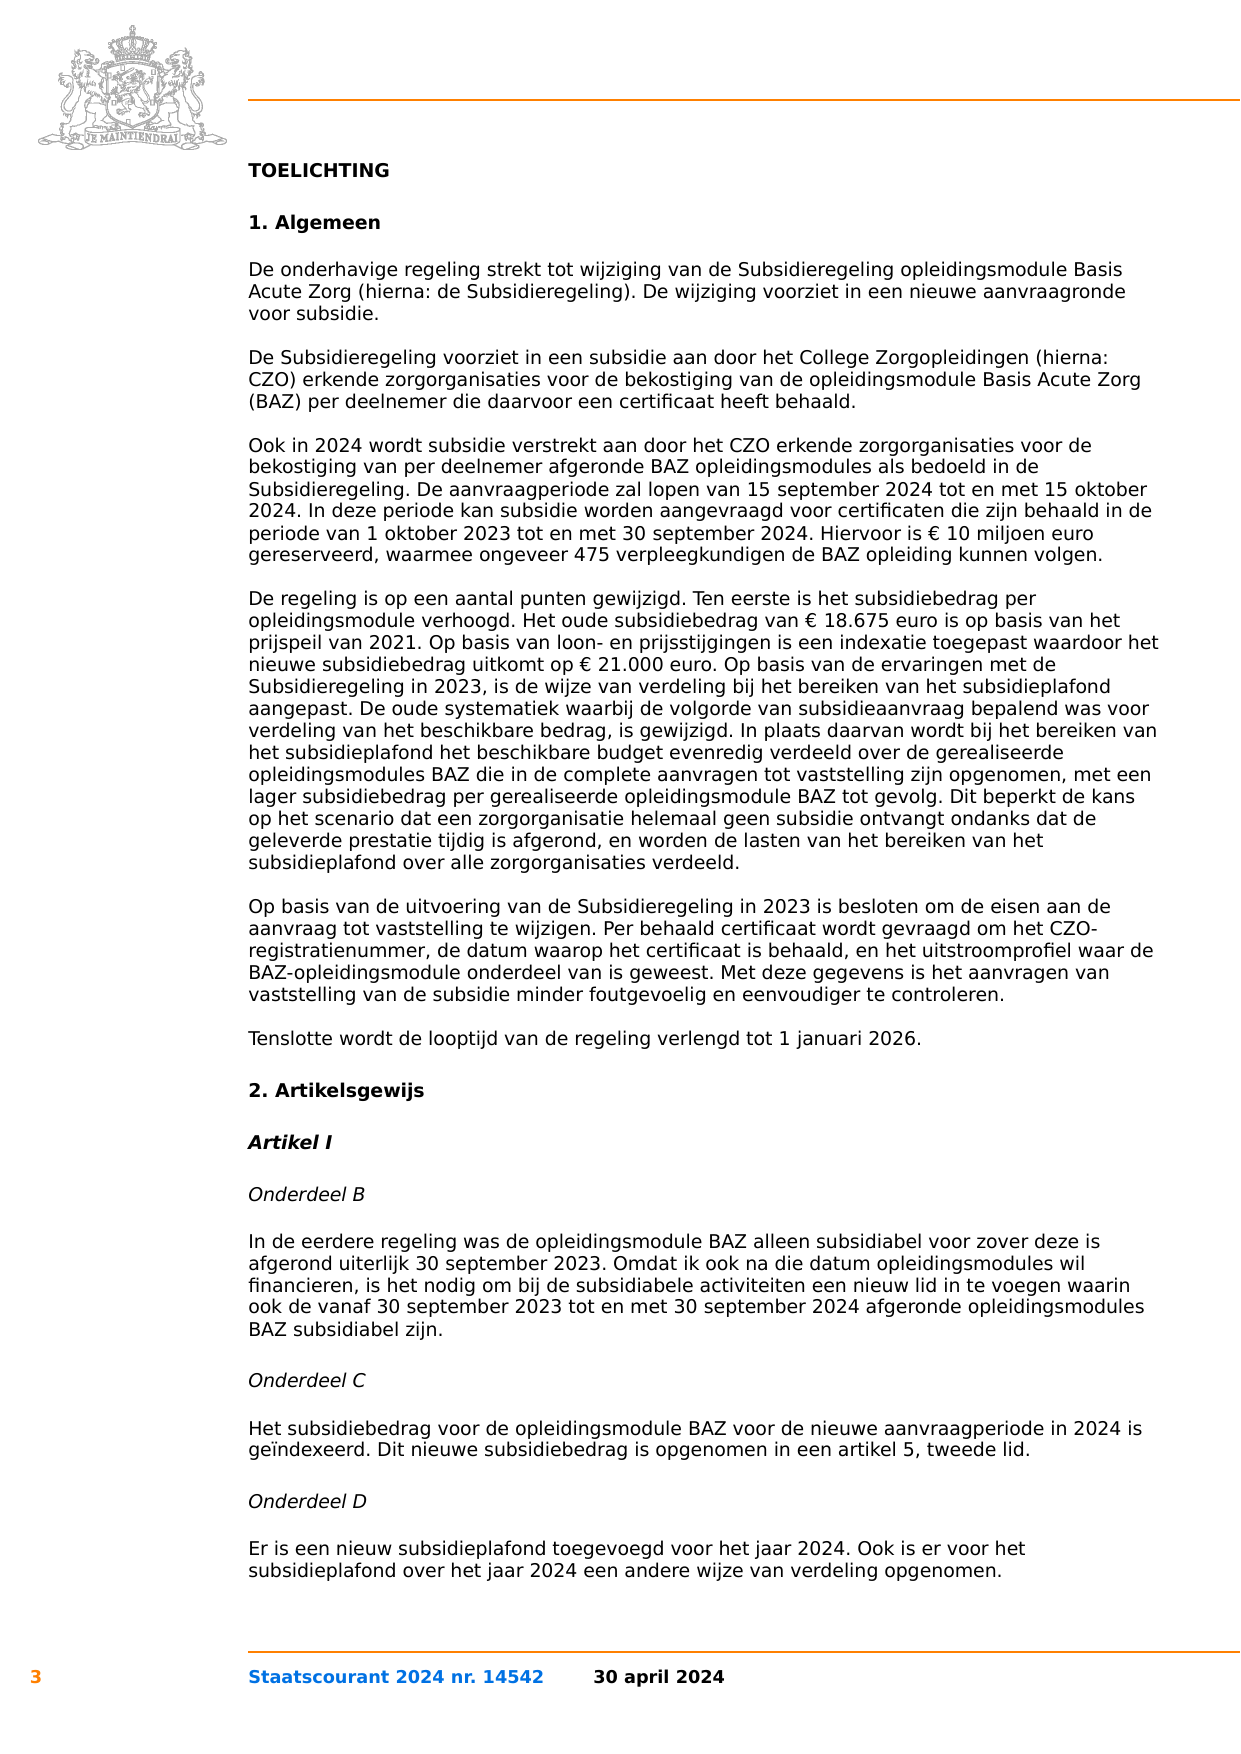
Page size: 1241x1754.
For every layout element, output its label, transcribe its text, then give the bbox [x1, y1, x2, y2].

subtitle Artikel I [248, 1132, 1163, 1153]
subtitle 1. Algemeen [248, 212, 1163, 234]
subtitle 2. Artikelsgewijs [248, 1079, 1163, 1102]
subtitle TOELICHTING [248, 160, 1163, 182]
subtitle Onderdeel B [248, 1183, 1163, 1206]
text Ook in 2024 wordt subsidie verstrekt aan door het CZO erkende zorgorganisaties voor de bekostiging van per deelnemer afgeronde BAZ opleidingsmodules als bedoeld in de Subsidieregeling. De aanvraagperiode zal lopen van 15 september 2024 tot en met 15 oktober 2024. In deze periode kan subsidie worden aangevraagd voor certificaten die zijn behaald in de periode van 1 oktober 2023 tot en met 30 september 2024. Hiervoor is € 10 miljoen euro gereserveerd, waarmee ongeveer 475 verpleegkundigen de BAZ opleiding kunnen volgen. [248, 434, 1163, 566]
text In de eerdere regeling was de opleidingsmodule BAZ alleen subsidiabel voor zover deze is afgerond uiterlijk 30 september 2023. Omdat ik ook na die datum opleidingsmodules wil financieren, is het nodig om bij de subsidiabele activiteiten een nieuw lid in te voegen waarin ook de vanaf 30 september 2023 tot en met 30 september 2024 afgeronde opleidingsmodules BAZ subsidiabel zijn. [248, 1231, 1163, 1340]
text De onderhavige regeling strekt tot wijziging van de Subsidieregeling opleidingsmodule Basis Acute Zorg (hierna: de Subsidieregeling). De wijziging voorziet in een nieuwe aanvraagronde voor subsidie. [248, 259, 1163, 325]
text Het subsidiebedrag voor de opleidingsmodule BAZ voor de nieuwe aanvraagperiode in 2024 is geïndexeerd. Dit nieuwe subsidiebedrag is opgenomen in een artikel 5, tweede lid. [248, 1417, 1163, 1461]
subtitle Onderdeel D [248, 1491, 1163, 1513]
text Tenslotte wordt de looptijd van de regeling verlengd tot 1 januari 2026. [248, 1028, 1163, 1049]
text Op basis van de uitvoering van de Subsidieregeling in 2023 is besloten om de eisen aan de aanvraag tot vaststelling te wijzigen. Per behaald certificaat wordt gevraagd om het CZO-registratienummer, de datum waarop het certificaat is behaald, en het uitstroomprofiel waar de BAZ-opleidingsmodule onderdeel van is geweest. Met deze gegevens is het aanvragen van vaststelling van de subsidie minder foutgevoelig en eenvoudiger te controleren. [248, 896, 1163, 1006]
text De Subsidieregeling voorziet in een subsidie aan door het College Zorgopleidingen (hierna: CZO) erkende zorgorganisaties voor de bekostiging van de opleidingsmodule Basis Acute Zorg (BAZ) per deelnemer die daarvoor een certificaat heeft behaald. [248, 347, 1163, 413]
subtitle Onderdeel C [248, 1370, 1163, 1392]
text Er is een nieuw subsidieplafond toegevoegd voor het jaar 2024. Ook is er voor het subsidieplafond over het jaar 2024 een andere wijze van verdeling opgenomen. [248, 1538, 1163, 1582]
text De regeling is op een aantal punten gewijzigd. Ten eerste is het subsidiebedrag per opleidingsmodule verhoogd. Het oude subsidiebedrag van € 18.675 euro is op basis van het prijspeil van 2021. Op basis van loon- en prijsstijgingen is een indexatie toegepast waardoor het nieuwe subsidiebedrag uitkomt op € 21.000 euro. Op basis van de ervaringen met de Subsidieregeling in 2023, is de wijze van verdeling bij het bereiken van het subsidieplafond aangepast. De oude systematiek waarbij de volgorde van subsidieaanvraag bepalend was voor verdeling van het beschikbare bedrag, is gewijzigd. In plaats daarvan wordt bij het bereiken van het subsidieplafond het beschikbare budget evenredig verdeeld over de gerealiseerde opleidingsmodules BAZ die in de complete aanvragen tot vaststelling zijn opgenomen, met een lager subsidiebedrag per gerealiseerde opleidingsmodule BAZ tot gevolg. Dit beperkt de kans op het scenario dat een zorgorganisatie helemaal geen subsidie ontvangt ondanks dat de geleverde prestatie tijdig is afgerond, en worden de lasten van het bereiken van het subsidieplafond over alle zorgorganisaties verdeeld. [248, 588, 1163, 874]
picture [38, 25, 227, 150]
